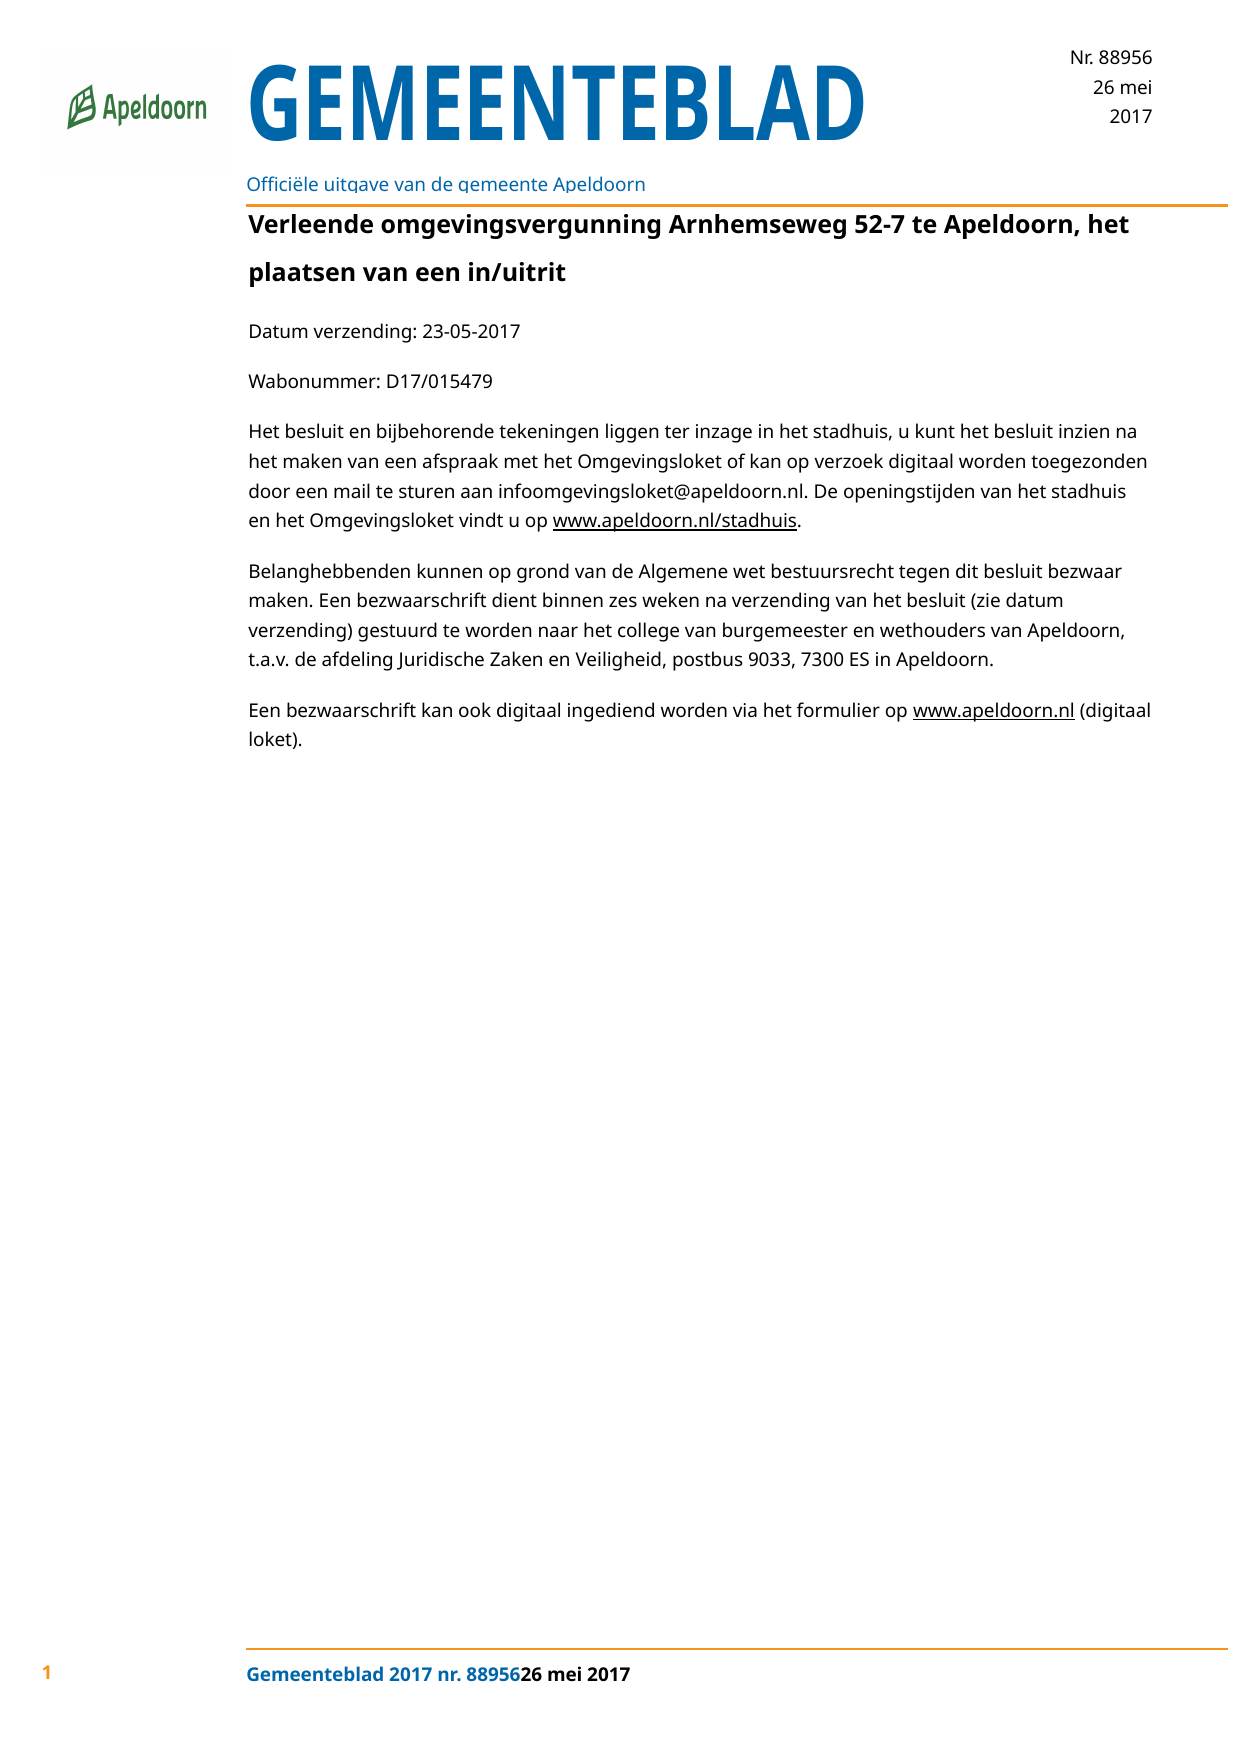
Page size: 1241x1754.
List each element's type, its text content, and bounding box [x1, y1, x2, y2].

text Het besluit en bijbehorende tekeningen liggen ter inzage in het stadhuis, u kunt het besluit inzien na het maken van een afspraak met het Omgevingsloket of kan op verzoek digitaal worden toegezonden door een mail te sturen aan infoomgevingsloket@apeldoorn.nl. De openingstijden van het stadhuis en het Omgevingsloket vindt u op www.apeldoorn.nl/stadhuis. [248, 419, 1152, 533]
text Wabonummer: D17/015479 [248, 368, 1152, 394]
text Verleende omgevingsvergunning Arnhemseweg 52-7 te Apeldoorn, het plaatsen van een in/uitrit [248, 207, 1152, 288]
text Belanghebbenden kunnen op grond van de Algemene wet bestuursrecht tegen dit besluit bezwaar maken. Een bezwaarschrift dient binnen zes weken na verzending van het besluit (zie datum verzending) gestuurd te worden naar het college van burgemeester en wethouders van Apeldoorn, t.a.v. de afdeling Juridische Zaken en Veiligheid, postbus 9033, 7300 ES in Apeldoorn. [248, 558, 1152, 672]
text Een bezwaarschrift kan ook digitaal ingediend worden via het formulier op www.apeldoorn.nl (digitaal loket). [248, 697, 1152, 752]
text Datum verzending: 23-05-2017 [248, 318, 1152, 344]
picture [41, 47, 231, 172]
